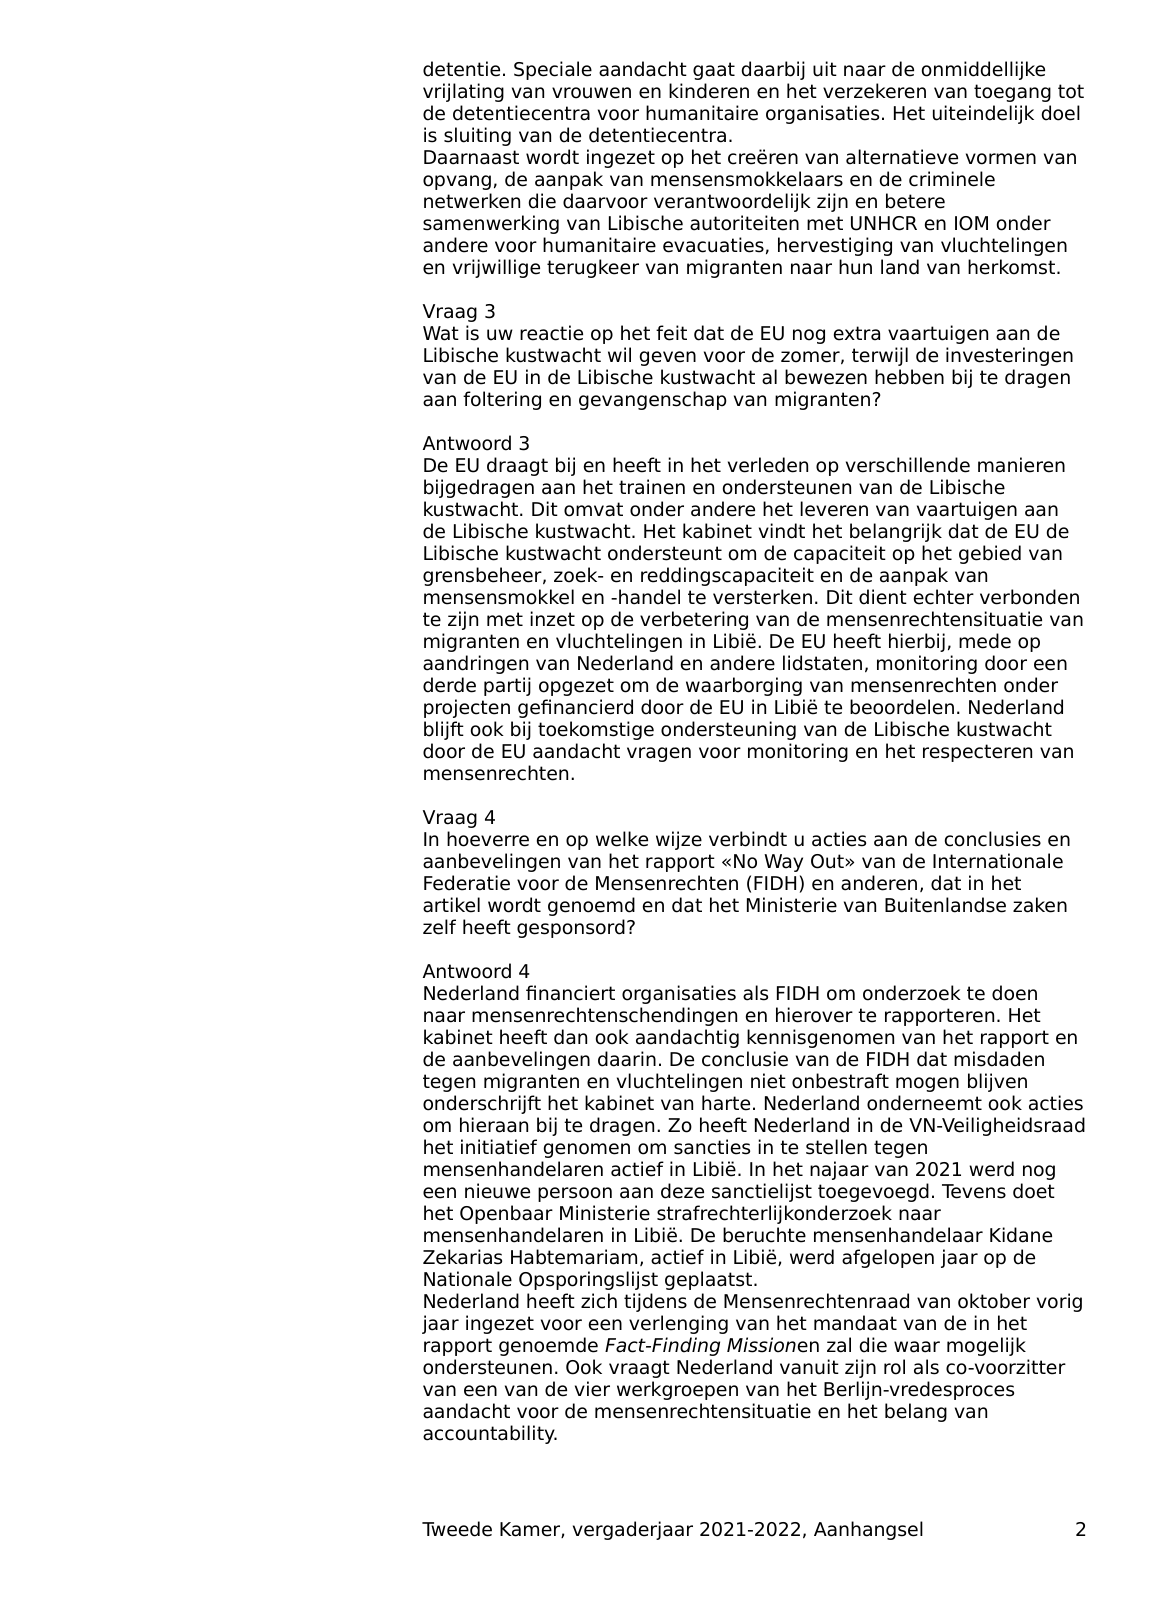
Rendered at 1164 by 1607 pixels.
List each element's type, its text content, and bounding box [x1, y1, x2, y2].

text Antwoord 4 [422, 961, 1087, 983]
text detentie. Speciale aandacht gaat daarbij uit naar de onmiddellijke vrijlating van vrouwen en kinderen en het verzekeren van toegang tot de detentiecentra voor humanitaire organisaties. Het uiteindelijk doel is sluiting van de detentiecentra. [422, 59, 1087, 147]
text De EU draagt bij en heeft in het verleden op verschillende manieren bijgedragen aan het trainen en ondersteunen van de Libische kustwacht. Dit omvat onder andere het leveren van vaartuigen aan de Libische kustwacht. Het kabinet vindt het belangrijk dat de EU de Libische kustwacht ondersteunt om de capaciteit op het gebied van grensbeheer, zoek- en reddingscapaciteit en de aanpak van mensensmokkel en -handel te versterken. Dit dient echter verbonden te zijn met inzet op de verbetering van de mensenrechtensituatie van migranten en vluchtelingen in Libië. De EU heeft hierbij, mede op aandringen van Nederland en andere lidstaten, monitoring door een derde partij opgezet om de waarborging van mensenrechten onder projecten gefinancierd door de EU in Libië te beoordelen. Nederland blijft ook bij toekomstige ondersteuning van de Libische kustwacht door de EU aandacht vragen voor monitoring en het respecteren van mensenrechten. [422, 455, 1087, 785]
text Vraag 4 [422, 807, 1087, 829]
text In hoeverre en op welke wijze verbindt u acties aan de conclusies en aanbevelingen van het rapport «No Way Out» van de Internationale Federatie voor de Mensenrechten (FIDH) en anderen, dat in het artikel wordt genoemd en dat het Ministerie van Buitenlandse zaken zelf heeft gesponsord? [422, 829, 1087, 939]
text Nederland heeft zich tijdens de Mensenrechtenraad van oktober vorig jaar ingezet voor een verlenging van het mandaat van de in het rapport genoemde Fact-Finding Missionen zal die waar mogelijk ondersteunen. Ook vraagt Nederland vanuit zijn rol als co-voorzitter van een van de vier werkgroepen van het Berlijn-vredesproces aandacht voor de mensenrechtensituatie en het belang van accountability. [422, 1291, 1087, 1444]
text Daarnaast wordt ingezet op het creëren van alternatieve vormen van opvang, de aanpak van mensensmokkelaars en de criminele netwerken die daarvoor verantwoordelijk zijn en betere samenwerking van Libische autoriteiten met UNHCR en IOM onder andere voor humanitaire evacuaties, hervestiging van vluchtelingen en vrijwillige terugkeer van migranten naar hun land van herkomst. [422, 147, 1087, 279]
text Nederland financiert organisaties als FIDH om onderzoek te doen naar mensenrechtenschendingen en hierover te rapporteren. Het kabinet heeft dan ook aandachtig kennisgenomen van het rapport en de aanbevelingen daarin. De conclusie van de FIDH dat misdaden tegen migranten en vluchtelingen niet onbestraft mogen blijven onderschrijft het kabinet van harte. Nederland onderneemt ook acties om hieraan bij te dragen. Zo heeft Nederland in de VN-Veiligheidsraad het initiatief genomen om sancties in te stellen tegen mensenhandelaren actief in Libië. In het najaar van 2021 werd nog een nieuwe persoon aan deze sanctielijst toegevoegd. Tevens doet het Openbaar Ministerie strafrechterlijkonderzoek naar mensenhandelaren in Libië. De beruchte mensenhandelaar Kidane Zekarias Habtemariam, actief in Libië, werd afgelopen jaar op de Nationale Opsporingslijst geplaatst. [422, 983, 1087, 1291]
text Antwoord 3 [422, 433, 1087, 455]
text Vraag 3 [422, 301, 1087, 323]
text Wat is uw reactie op het feit dat de EU nog extra vaartuigen aan de Libische kustwacht wil geven voor de zomer, terwijl de investeringen van de EU in de Libische kustwacht al bewezen hebben bij te dragen aan foltering en gevangenschap van migranten? [422, 323, 1087, 411]
